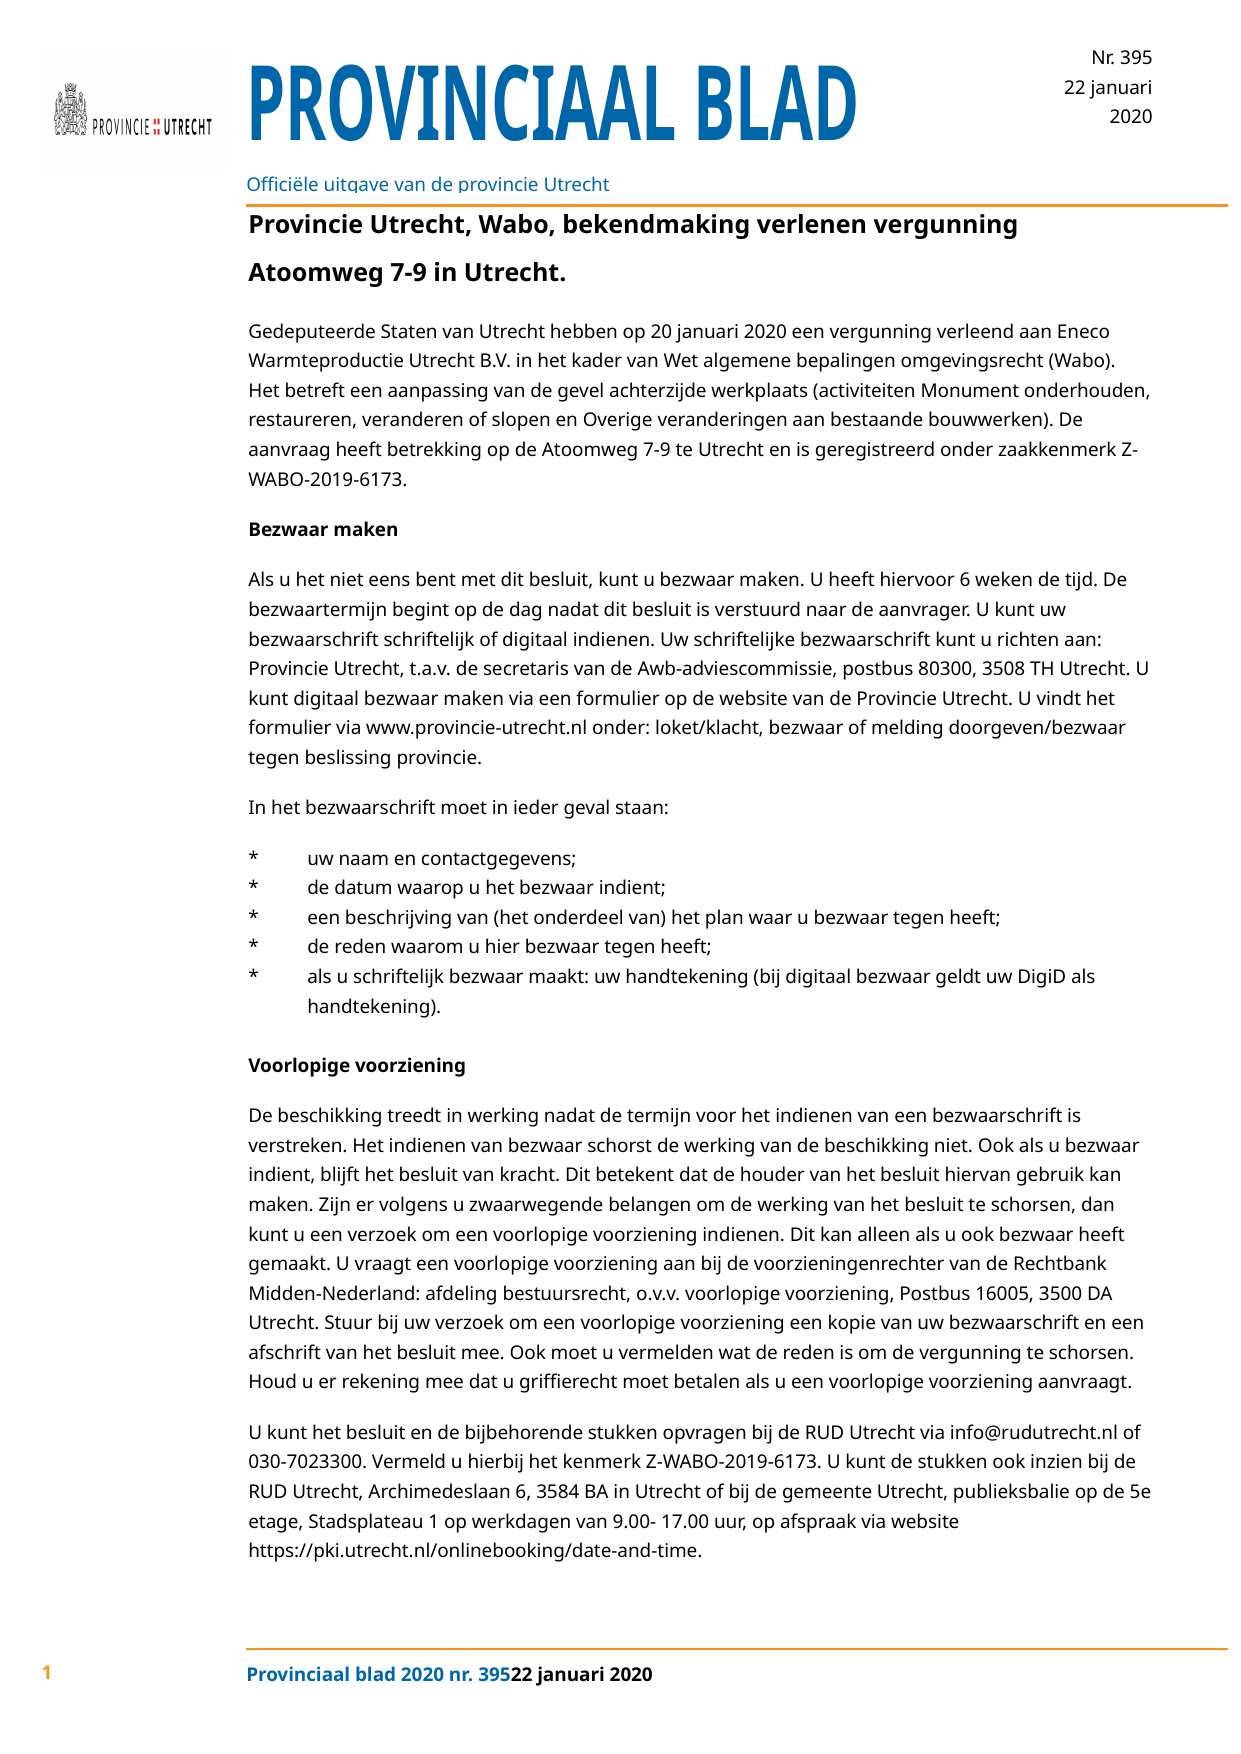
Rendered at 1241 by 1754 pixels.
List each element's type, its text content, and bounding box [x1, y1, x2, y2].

list als u schriftelijk bezwaar maakt: uw handtekening (bij digitaal bezwaar geldt uw DigiD als handtekening). [248, 963, 1152, 1019]
text Gedeputeerde Staten van Utrecht hebben op 20 januari 2020 een vergunning verleend aan Eneco Warmteproductie Utrecht B.V. in het kader van Wet algemene bepalingen omgevingsrecht (Wabo). Het betreft een aanpassing van de gevel achterzijde werkplaats (activiteiten Monument onderhouden, restaureren, veranderen of slopen en Overige veranderingen aan bestaande bouwwerken). De aanvraag heeft betrekking op de Atoomweg 7-9 te Utrecht en is geregistreerd onder zaakkenmerk Z-WABO-2019-6173. [248, 318, 1152, 492]
text Bezwaar maken [248, 516, 1152, 542]
list uw naam en contactgegevens; [248, 845, 1152, 871]
text U kunt het besluit en de bijbehorende stukken opvragen bij de RUD Utrecht via info@rudutrecht.nl of 030-7023300. Vermeld u hierbij het kenmerk Z-WABO-2019-6173. U kunt de stukken ook inzien bij de RUD Utrecht, Archimedeslaan 6, 3584 BA in Utrecht of bij de gemeente Utrecht, publieksbalie op de 5e etage, Stadsplateau 1 op werkdagen van 9.00- 17.00 uur, op afspraak via website https://pki.utrecht.nl/onlinebooking/date-and-time. [248, 1419, 1152, 1563]
text Voorlopige voorziening [248, 1052, 1152, 1078]
text Als u het niet eens bent met dit besluit, kunt u bezwaar maken. U heeft hiervoor 6 weken de tijd. De bezwaartermijn begint op de dag nadat dit besluit is verstuurd naar de aanvrager. U kunt uw bezwaarschrift schriftelijk of digitaal indienen. Uw schriftelijke bezwaarschrift kunt u richten aan: Provincie Utrecht, t.a.v. de secretaris van de Awb-adviescommissie, postbus 80300, 3508 TH Utrecht. U kunt digitaal bezwaar maken via een formulier op de website van de Provincie Utrecht. U vindt het formulier via www.provincie-utrecht.nl onder: loket/klacht, bezwaar of melding doorgeven/bezwaar tegen beslissing provincie. [248, 567, 1152, 770]
text Provincie Utrecht, Wabo, bekendmaking verlenen vergunning Atoomweg 7-9 in Utrecht. [248, 207, 1152, 288]
list de reden waarom u hier bezwaar tegen heeft; [248, 934, 1152, 959]
picture [41, 47, 231, 172]
list de datum waarop u het bezwaar indient; [248, 874, 1152, 900]
text De beschikking treedt in werking nadat de termijn voor het indienen van een bezwaarschrift is verstreken. Het indienen van bezwaar schorst de werking van de beschikking niet. Ook als u bezwaar indient, blijft het besluit van kracht. Dit betekent dat de houder van het besluit hiervan gebruik kan maken. Zijn er volgens u zwaarwegende belangen om de werking van het besluit te schorsen, dan kunt u een verzoek om een voorlopige voorziening indienen. Dit kan alleen als u ook bezwaar heeft gemaakt. U vraagt een voorlopige voorziening aan bij de voorzieningenrechter van de Rechtbank Midden-Nederland: afdeling bestuursrecht, o.v.v. voorlopige voorziening, Postbus 16005, 3500 DA Utrecht. Stuur bij uw verzoek om een voorlopige voorziening een kopie van uw bezwaarschrift en een afschrift van het besluit mee. Ook moet u vermelden wat de reden is om de vergunning te schorsen. Houd u er rekening mee dat u griffierecht moet betalen als u een voorlopige voorziening aanvraagt. [248, 1102, 1152, 1394]
text In het bezwaarschrift moet in ieder geval staan: [248, 794, 1152, 820]
list een beschrijving van (het onderdeel van) het plan waar u bezwaar tegen heeft; [248, 904, 1152, 930]
